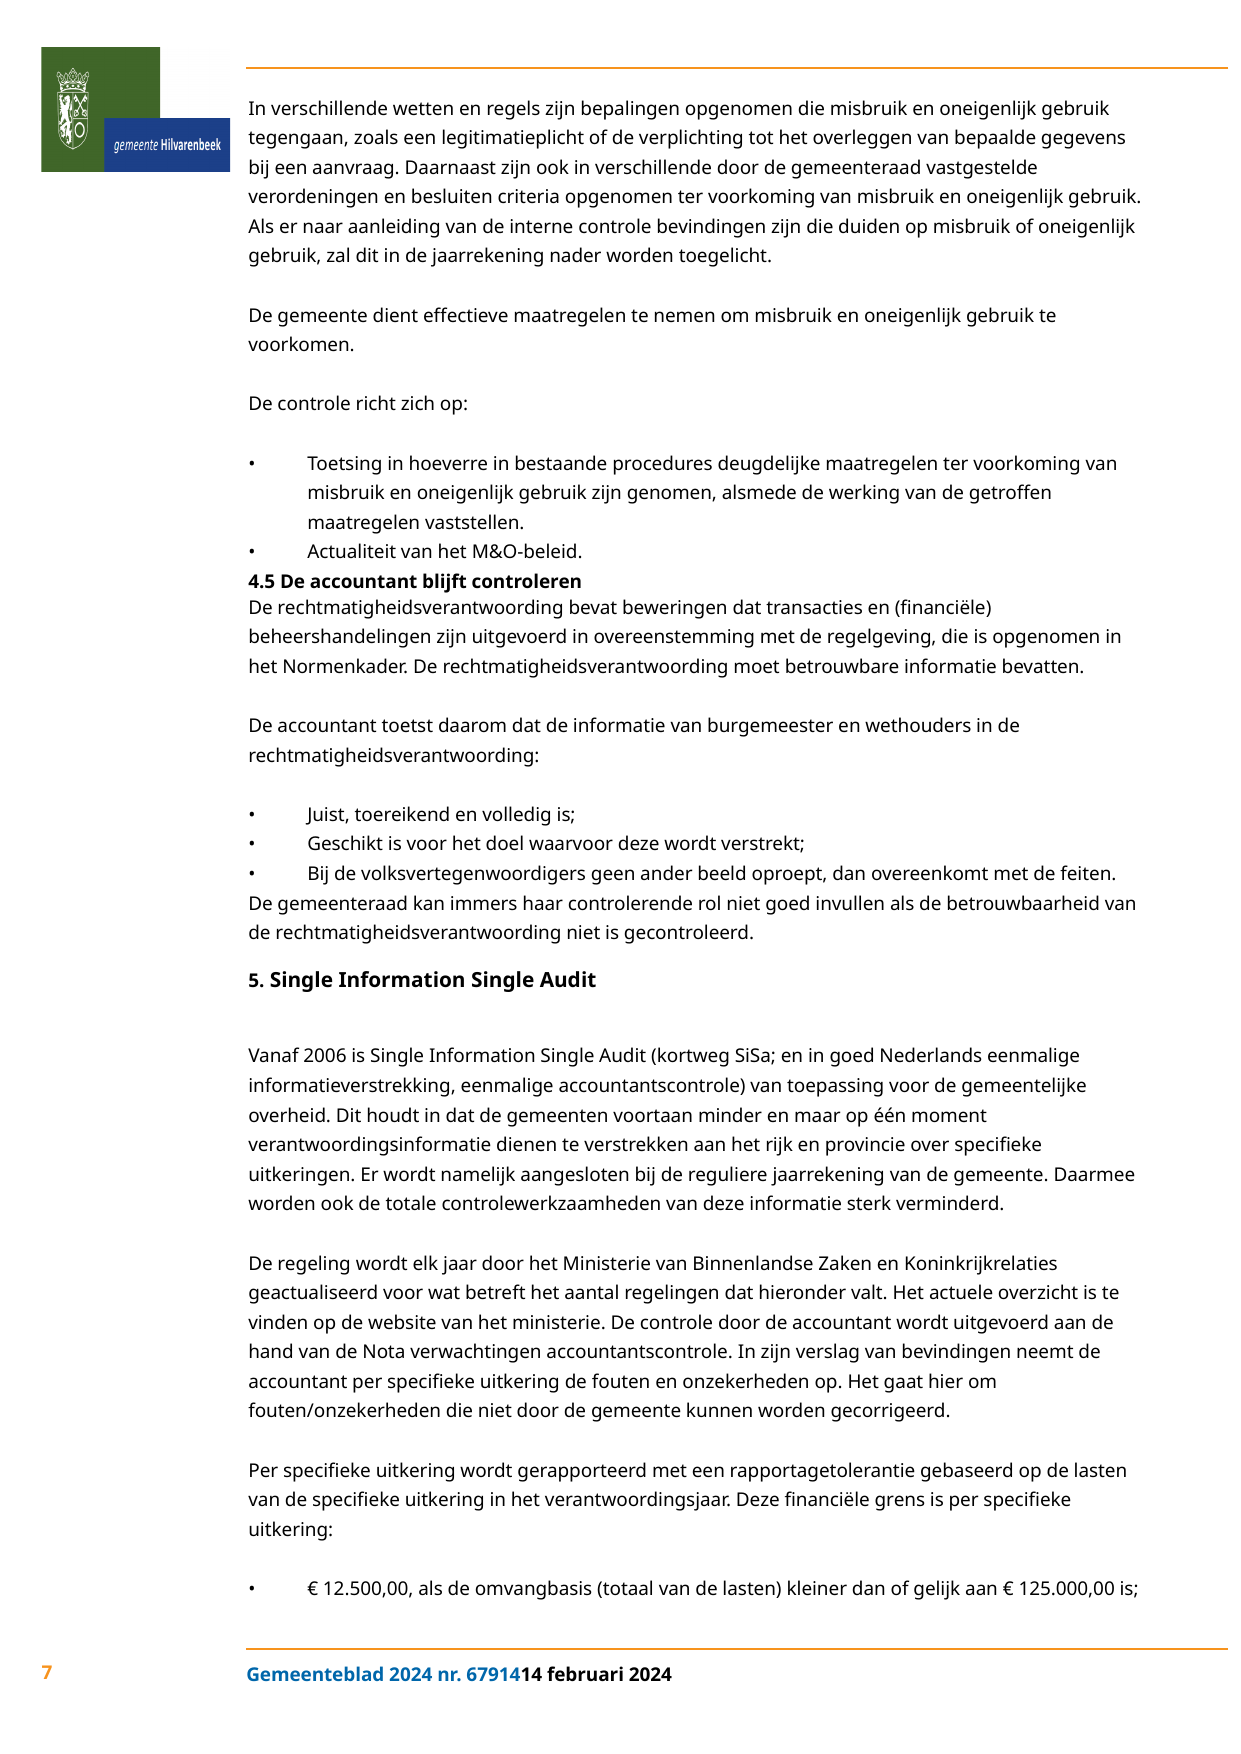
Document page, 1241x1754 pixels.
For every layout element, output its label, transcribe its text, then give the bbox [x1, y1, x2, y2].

list Toetsing in hoeverre in bestaande procedures deugdelijke maatregelen ter voorkoming van misbruik en oneigenlijk gebruik zijn genomen, alsmede de werking van de getroffen maatregelen vaststellen. [248, 450, 1152, 535]
list € 12.500,00, als de omvangbasis (totaal van de lasten) kleiner dan of gelijk aan € 125.000,00 is; [248, 1575, 1152, 1601]
text Vanaf 2006 is Single Information Single Audit (kortweg SiSa; en in goed Nederlands eenmalige informatieverstrekking, eenmalige accountantscontrole) van toepassing voor de gemeentelijke overheid. Dit houdt in dat de gemeenten voortaan minder en maar op één moment verantwoordingsinformatie dienen te verstrekken aan het rijk en provincie over specifieke uitkeringen. Er wordt namelijk aangesloten bij de reguliere jaarrekening van de gemeente. Daarmee worden ook de totale controlewerkzaamheden van deze informatie sterk verminderd. [248, 1043, 1152, 1216]
text 5. Single Information Single Audit [248, 965, 1152, 993]
text De gemeente dient effectieve maatregelen te nemen om misbruik en oneigenlijk gebruik te voorkomen. [248, 302, 1152, 357]
text De rechtmatigheidsverantwoording bevat beweringen dat transacties en (financiële) beheershandelingen zijn uitgevoerd in overeenstemming met de regelgeving, die is opgenomen in het Normenkader. De rechtmatigheidsverantwoording moet betrouwbare informatie bevatten. [248, 594, 1152, 679]
text De controle richt zich op: [248, 391, 1152, 416]
list Actualiteit van het M&O-beleid. [248, 538, 1152, 564]
text De gemeenteraad kan immers haar controlerende rol niet goed invullen als de betrouwbaarheid van de rechtmatigheidsverantwoording niet is gecontroleerd. [248, 890, 1152, 945]
list Geschikt is voor het doel waarvoor deze wordt verstrekt; [248, 831, 1152, 856]
text De accountant toetst daarom dat de informatie van burgemeester en wethouders in de rechtmatigheidsverantwoording: [248, 712, 1152, 767]
list Juist, toereikend en volledig is; [248, 801, 1152, 827]
text De regeling wordt elk jaar door het Ministerie van Binnenlandse Zaken en Koninkrijkrelaties geactualiseerd voor wat betreft het aantal regelingen dat hieronder valt. Het actuele overzicht is te vinden op de website van het ministerie. De controle door de accountant wordt uitgevoerd aan de hand van de Nota verwachtingen accountantscontrole. In zijn verslag van bevindingen neemt de accountant per specifieke uitkering de fouten en onzekerheden op. Het gaat hier om fouten/onzekerheden die niet door de gemeente kunnen worden gecorrigeerd. [248, 1250, 1152, 1423]
picture [41, 47, 231, 172]
list Bij de volksvertegenwoordigers geen ander beeld oproept, dan overeenkomt met de feiten. [248, 860, 1152, 886]
text 4.5 De accountant blijft controleren [248, 568, 1152, 594]
text In verschillende wetten en regels zijn bepalingen opgenomen die misbruik en oneigenlijk gebruik tegengaan, zoals een legitimatieplicht of de verplichting tot het overleggen van bepaalde gegevens bij een aanvraag. Daarnaast zijn ook in verschillende door de gemeenteraad vastgestelde verordeningen en besluiten criteria opgenomen ter voorkoming van misbruik en oneigenlijk gebruik. Als er naar aanleiding van de interne controle bevindingen zijn die duiden op misbruik of oneigenlijk gebruik, zal dit in de jaarrekening nader worden toegelicht. [248, 95, 1152, 268]
text Per specifieke uitkering wordt gerapporteerd met een rapportagetolerantie gebaseerd op de lasten van de specifieke uitkering in het verantwoordingsjaar. Deze financiële grens is per specifieke uitkering: [248, 1457, 1152, 1542]
